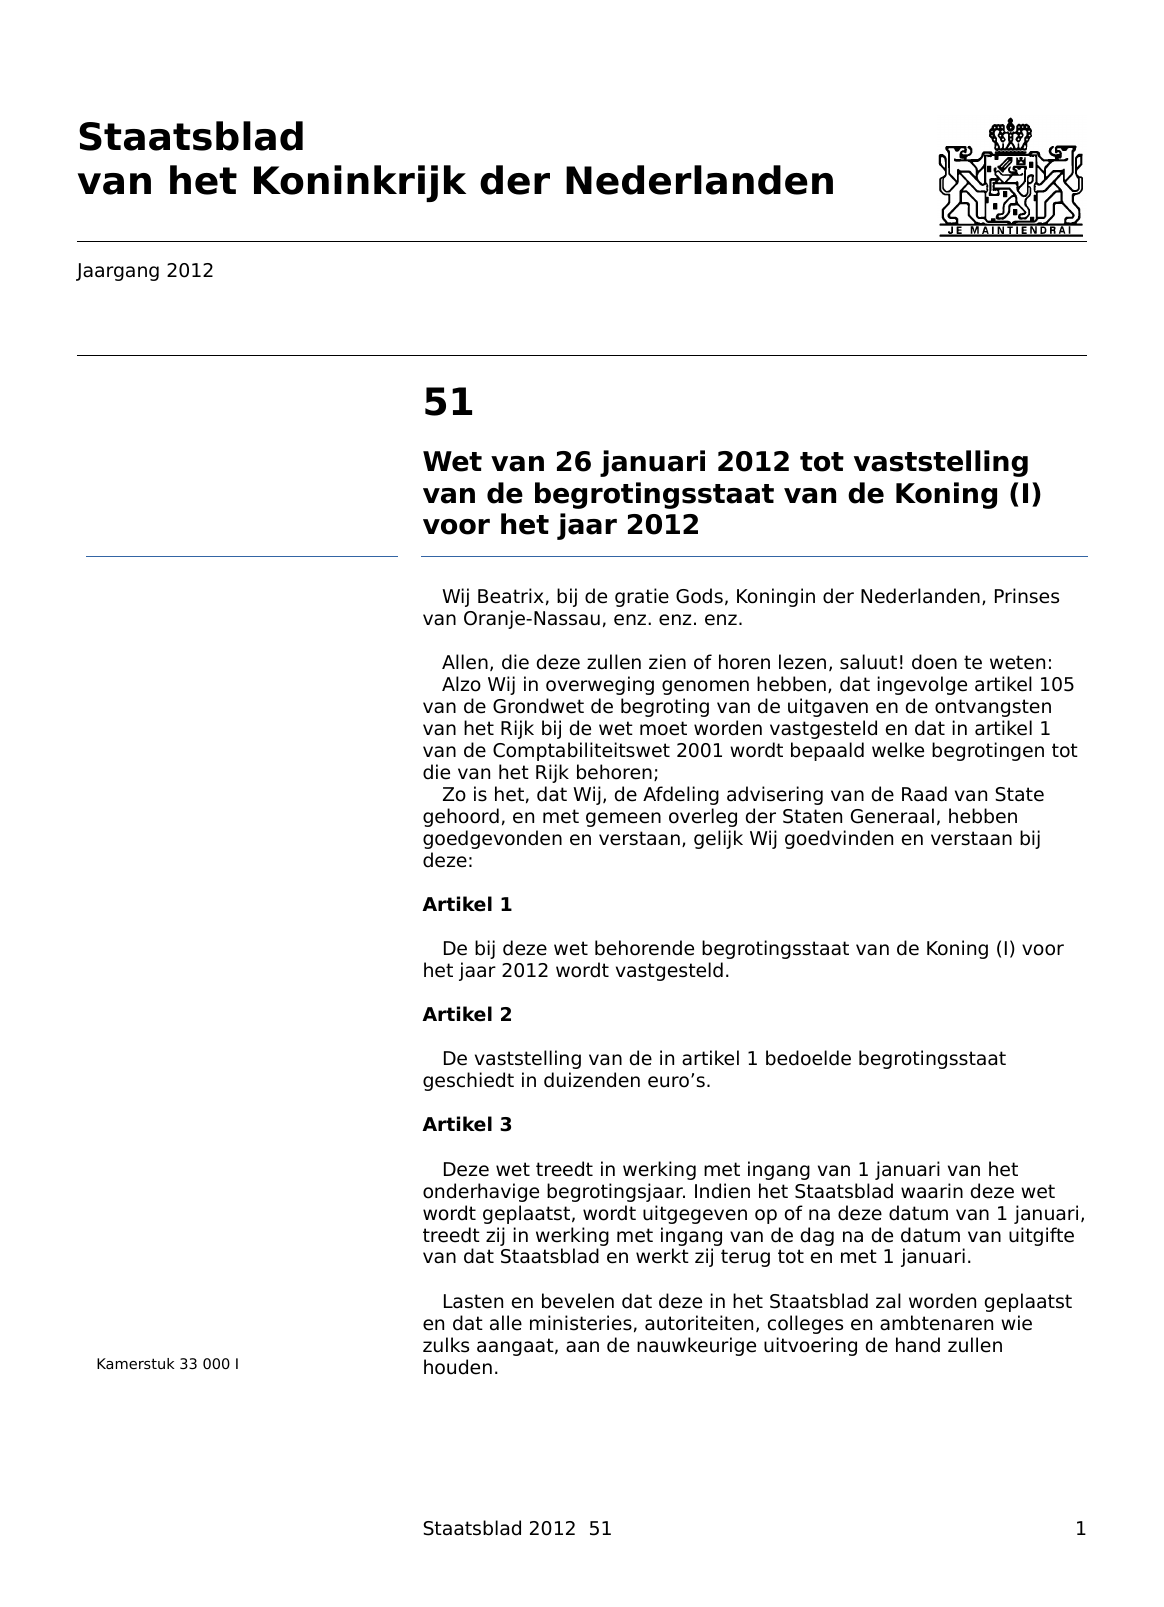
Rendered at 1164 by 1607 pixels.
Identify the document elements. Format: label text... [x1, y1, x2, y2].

text Allen, die deze zullen zien of horen lezen, saluut! doen te weten: [422, 652, 1087, 674]
table_header Staatsblad van het Koninkrijk der Nederlanden [77, 100, 886, 241]
picture [936, 115, 1087, 240]
table_cell Jaargang 2012 [77, 242, 1087, 355]
subtitle Artikel 2 [422, 1004, 1087, 1026]
text Kamerstuk 33 000 I [77, 1356, 396, 1372]
subtitle Artikel 3 [422, 1114, 1087, 1136]
subtitle Artikel 1 [422, 894, 1087, 916]
subtitle 51 [422, 381, 1087, 424]
text Wij Beatrix, bij de gratie Gods, Koningin der Nederlanden, Prinses van Oranje-Nassau, enz. enz. enz. [422, 586, 1087, 629]
text Zo is het, dat Wij, de Afdeling advisering van de Raad van State gehoord, en met gemeen overleg der Staten Generaal, hebben goedgevonden en verstaan, gelijk Wij goedvinden en verstaan bij deze: [422, 784, 1087, 872]
text Deze wet treedt in werking met ingang van 1 januari van het onderhavige begrotingsjaar. Indien het Staatsblad waarin deze wet wordt geplaatst, wordt uitgegeven op of na deze datum van 1 januari, treedt zij in werking met ingang van de dag na de datum van uitgifte van dat Staatsblad en werkt zij terug tot en met 1 januari. [422, 1158, 1087, 1268]
text Lasten en bevelen dat deze in het Staatsblad zal worden geplaatst en dat alle ministeries, autoriteiten, colleges en ambtenaren wie zulks aangaat, aan de nauwkeurige uitvoering de hand zullen houden. [422, 1291, 1087, 1378]
text De bij deze wet behorende begrotingsstaat van de Koning (I) voor het jaar 2012 wordt vastgesteld. [422, 938, 1087, 982]
text Wet van 26 januari 2012 tot vaststelling van de begrotingsstaat van de Koning (I) voor het jaar 2012 [422, 447, 1087, 541]
table_header [886, 100, 1087, 241]
text Alzo Wij in overweging genomen hebben, dat ingevolge artikel 105 van de Grondwet de begroting van de uitgaven en de ontvangsten van het Rijk bij de wet moet worden vastgesteld en dat in artikel 1 van de Comptabiliteitswet 2001 wordt bepaald welke begrotingen tot die van het Rijk behoren; [422, 674, 1087, 784]
text De vaststelling van de in artikel 1 bedoelde begrotingsstaat geschiedt in duizenden euro’s. [422, 1048, 1087, 1092]
